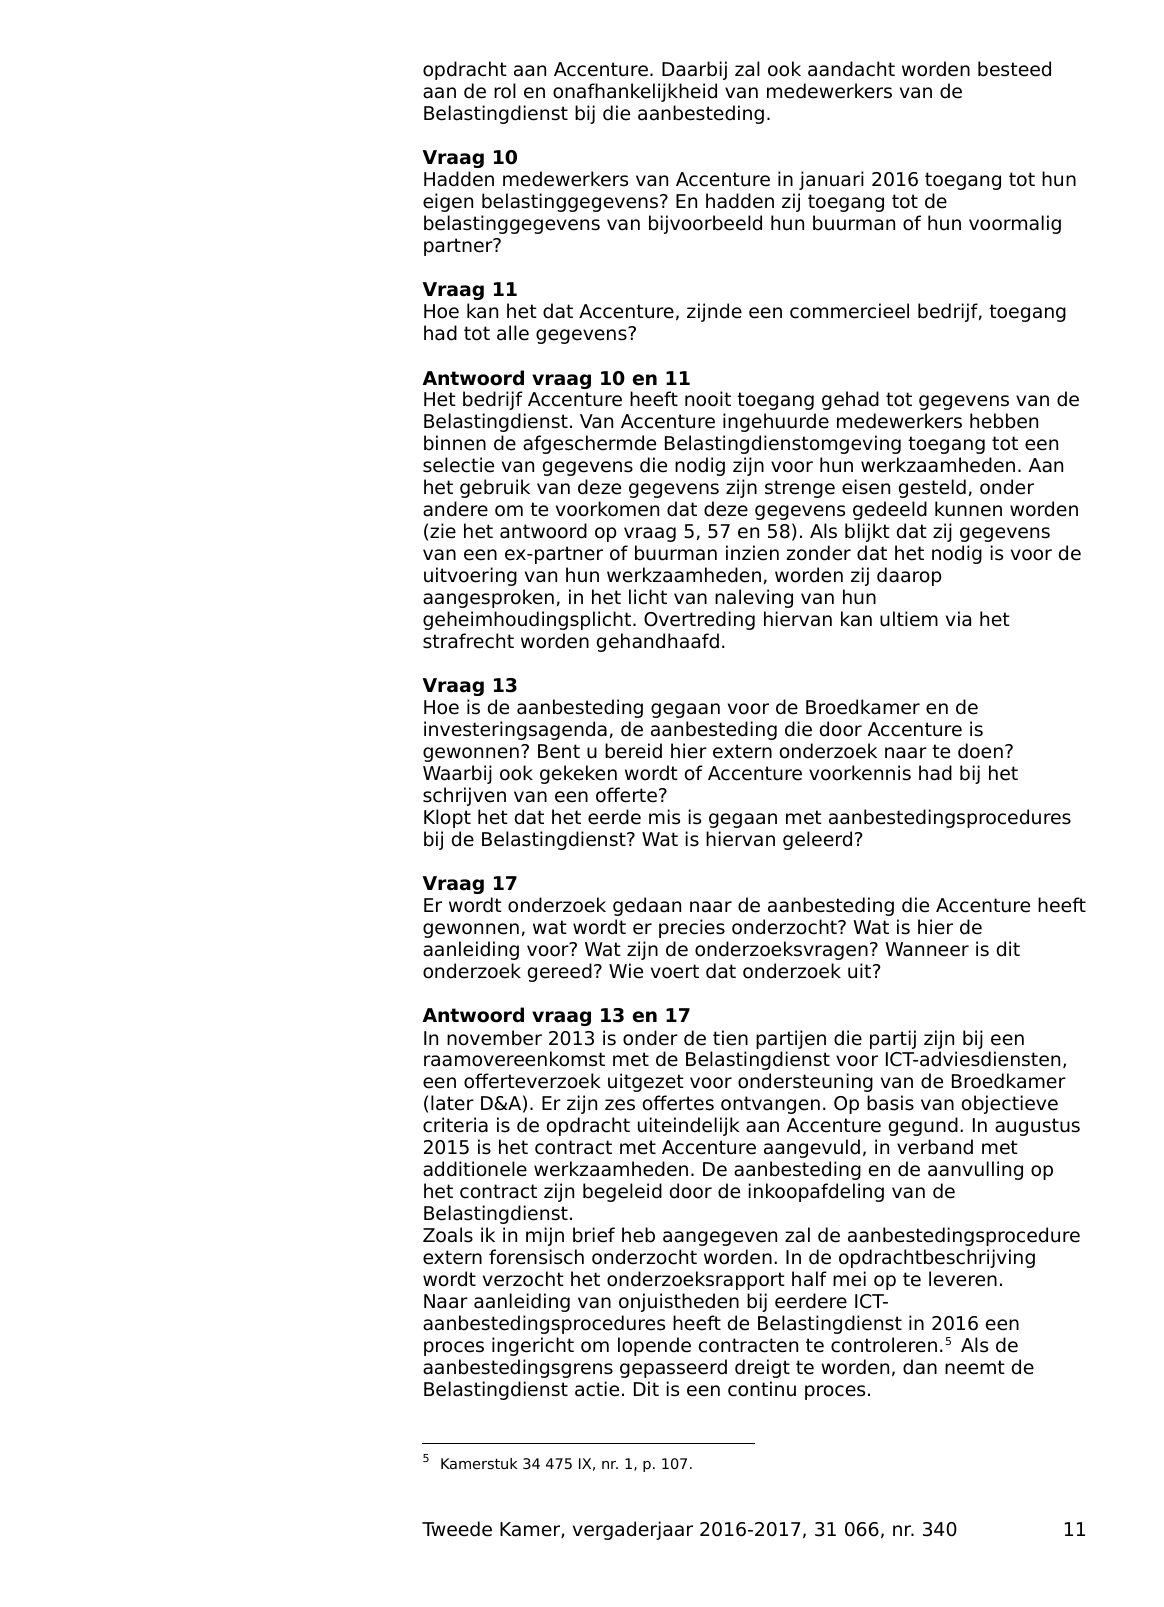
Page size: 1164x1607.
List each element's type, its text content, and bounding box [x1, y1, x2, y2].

text Klopt het dat het eerde mis is gegaan met aanbestedingsprocedures bij de Belastingdienst? Wat is hiervan geleerd? [422, 807, 1087, 851]
text Vraag 17 [422, 873, 1087, 895]
text Antwoord vraag 13 en 17 [422, 1005, 1087, 1027]
text Kamerstuk 34 475 IX, nr. 1, p. 107. [422, 1452, 1087, 1474]
text Antwoord vraag 10 en 11 [422, 367, 1087, 389]
text Hadden medewerkers van Accenture in januari 2016 toegang tot hun eigen belastinggegevens? En hadden zij toegang tot de belastinggegevens van bijvoorbeeld hun buurman of hun voormalig partner? [422, 169, 1087, 257]
text Hoe kan het dat Accenture, zijnde een commercieel bedrijf, toegang had tot alle gegevens? [422, 301, 1087, 345]
text Zoals ik in mijn brief heb aangegeven zal de aanbestedingsprocedure extern forensisch onderzocht worden. In de opdrachtbeschrijving wordt verzocht het onderzoeksrapport half mei op te leveren. [422, 1225, 1087, 1291]
text Vraag 13 [422, 675, 1087, 697]
text Er wordt onderzoek gedaan naar de aanbesteding die Accenture heeft gewonnen, wat wordt er precies onderzocht? Wat is hier de aanleiding voor? Wat zijn de onderzoeksvragen? Wanneer is dit onderzoek gereed? Wie voert dat onderzoek uit? [422, 895, 1087, 983]
text Naar aanleiding van onjuistheden bij eerdere ICT-aanbestedingsprocedures heeft de Belastingdienst in 2016 een proces ingericht om lopende contracten te controleren. Als de aanbestedingsgrens gepasseerd dreigt te worden, dan neemt de Belastingdienst actie. Dit is een continu proces. [422, 1291, 1087, 1401]
text Hoe is de aanbesteding gegaan voor de Broedkamer en de investeringsagenda, de aanbesteding die door Accenture is gewonnen? Bent u bereid hier extern onderzoek naar te doen? Waarbij ook gekeken wordt of Accenture voorkennis had bij het schrijven van een offerte? [422, 697, 1087, 807]
text Vraag 11 [422, 279, 1087, 301]
text opdracht aan Accenture. Daarbij zal ook aandacht worden besteed aan de rol en onafhankelijkheid van medewerkers van de Belastingdienst bij die aanbesteding. [422, 59, 1087, 125]
text In november 2013 is onder de tien partijen die partij zijn bij een raamovereenkomst met de Belastingdienst voor ICT-adviesdiensten, een offerteverzoek uitgezet voor ondersteuning van de Broedkamer (later D&A). Er zijn zes offertes ontvangen. Op basis van objectieve criteria is de opdracht uiteindelijk aan Accenture gegund. In augustus 2015 is het contract met Accenture aangevuld, in verband met additionele werkzaamheden. De aanbesteding en de aanvulling op het contract zijn begeleid door de inkoopafdeling van de Belastingdienst. [422, 1027, 1087, 1225]
text Het bedrijf Accenture heeft nooit toegang gehad tot gegevens van de Belastingdienst. Van Accenture ingehuurde medewerkers hebben binnen de afgeschermde Belastingdienstomgeving toegang tot een selectie van gegevens die nodig zijn voor hun werkzaamheden. Aan het gebruik van deze gegevens zijn strenge eisen gesteld, onder andere om te voorkomen dat deze gegevens gedeeld kunnen worden (zie het antwoord op vraag 5, 57 en 58). Als blijkt dat zij gegevens van een ex-partner of buurman inzien zonder dat het nodig is voor de uitvoering van hun werkzaamheden, worden zij daarop aangesproken, in het licht van naleving van hun geheimhoudingsplicht. Overtreding hiervan kan ultiem via het strafrecht worden gehandhaafd. [422, 389, 1087, 653]
text Vraag 10 [422, 147, 1087, 169]
